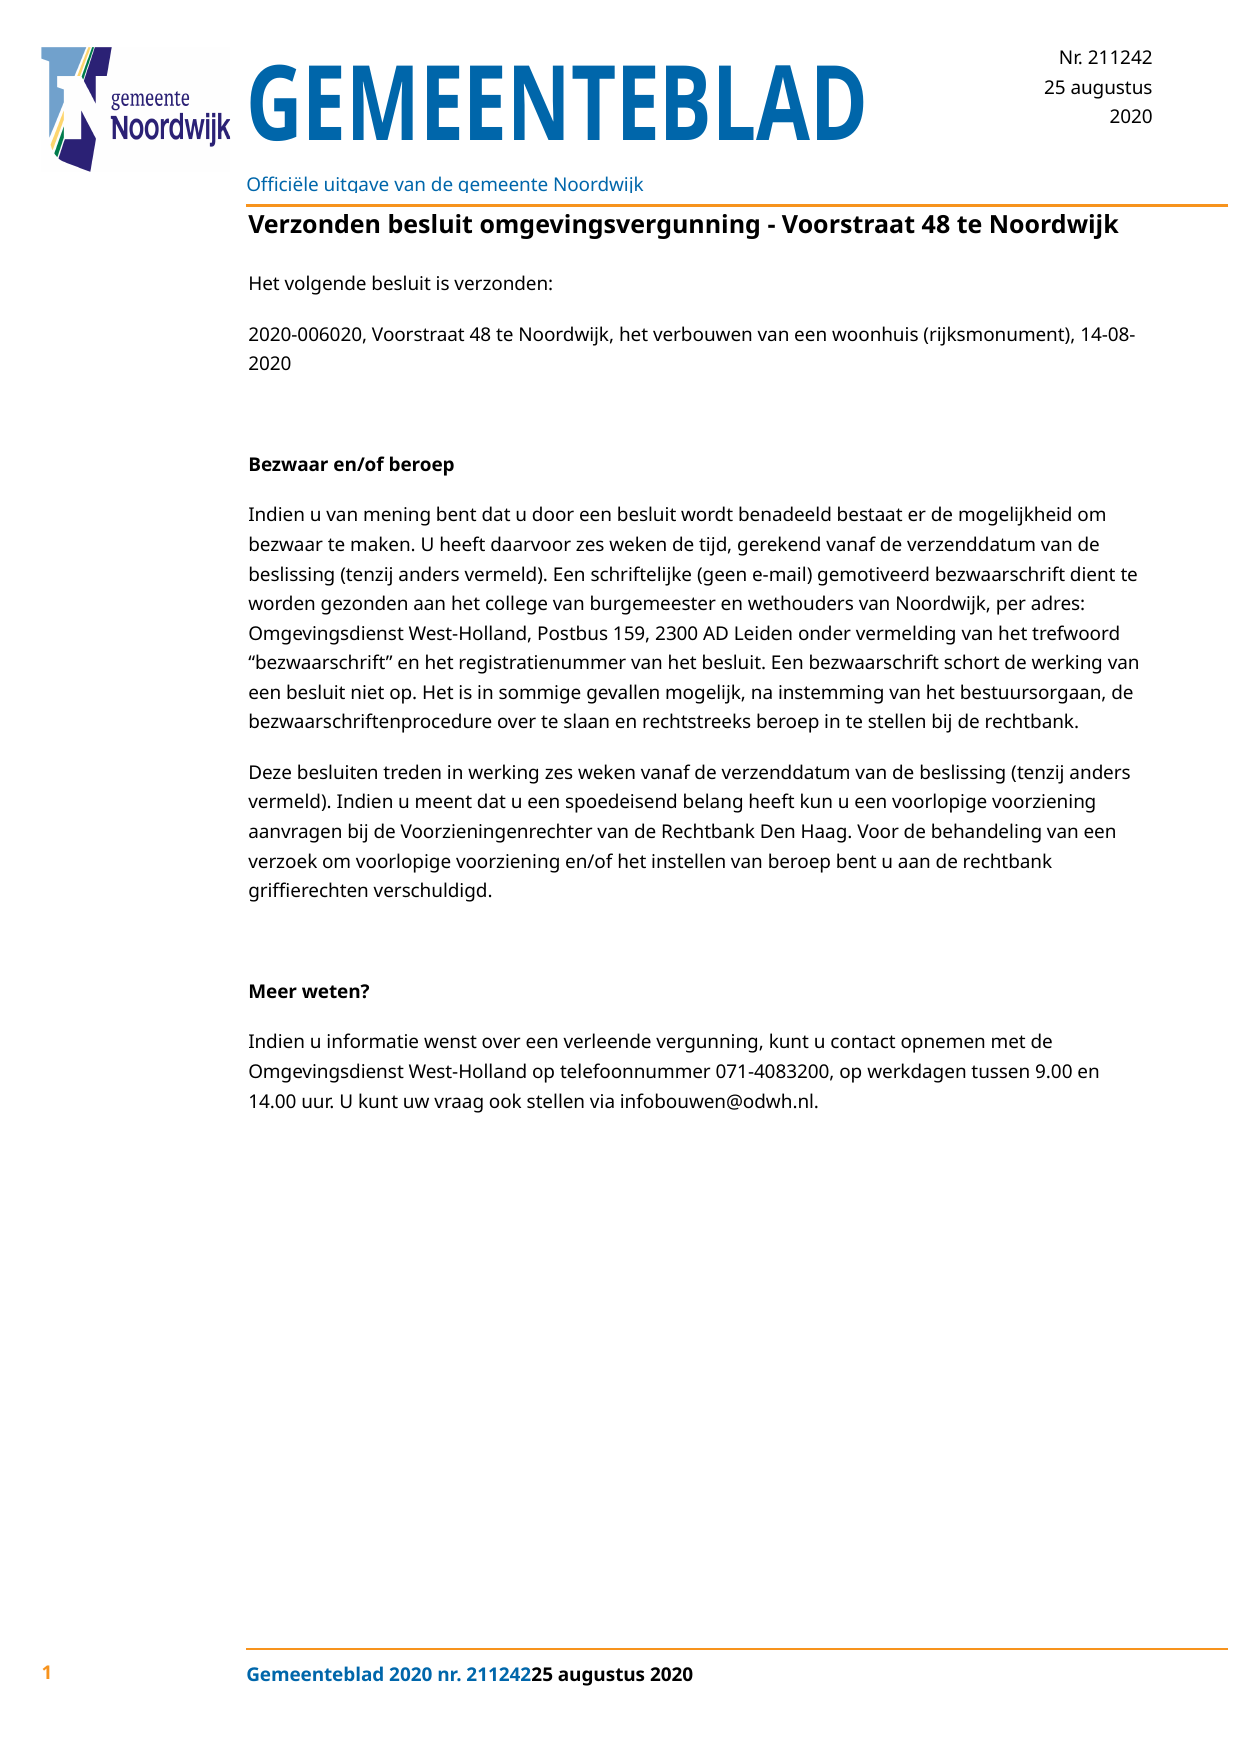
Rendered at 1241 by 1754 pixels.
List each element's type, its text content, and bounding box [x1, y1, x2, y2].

text Het volgende besluit is verzonden: [248, 270, 1152, 296]
text Deze besluiten treden in werking zes weken vanaf de verzenddatum van de beslissing (tenzij anders vermeld). Indien u meent dat u een spoedeisend belang heeft kun u een voorlopige voorziening aanvragen bij de Voorzieningenrechter van de Rechtbank Den Haag. Voor de behandeling van een verzoek om voorlopige voorziening en/of het instellen van beroep bent u aan de rechtbank griffierechten verschuldigd. [248, 759, 1152, 903]
text Meer weten? [248, 978, 1152, 1004]
text Bezwaar en/of beroep [248, 451, 1152, 477]
text Indien u van mening bent dat u door een besluit wordt benadeeld bestaat er de mogelijkheid om bezwaar te maken. U heeft daarvoor zes weken de tijd, gerekend vanaf de verzenddatum van de beslissing (tenzij anders vermeld). Een schriftelijke (geen e-mail) gemotiveerd bezwaarschrift dient te worden gezonden aan het college van burgemeester en wethouders van Noordwijk, per adres: Omgevingsdienst West-Holland, Postbus 159, 2300 AD Leiden onder vermelding van het trefwoord “bezwaarschrift” en het registratienummer van het besluit. Een bezwaarschrift schort de werking van een besluit niet op. Het is in sommige gevallen mogelijk, na instemming van het bestuursorgaan, de bezwaarschriftenprocedure over te slaan en rechtstreeks beroep in te stellen bij de rechtbank. [248, 502, 1152, 734]
text Verzonden besluit omgevingsvergunning - Voorstraat 48 te Noordwijk [248, 207, 1152, 241]
text Indien u informatie wenst over een verleende vergunning, kunt u contact opnemen met de Omgevingsdienst West-Holland op telefoonnummer 071-4083200, op werkdagen tussen 9.00 en 14.00 uur. U kunt uw vraag ook stellen via infobouwen@odwh.nl. [248, 1029, 1152, 1113]
picture [41, 47, 231, 172]
text 2020-006020, Voorstraat 48 te Noordwijk, het verbouwen van een woonhuis (rijksmonument), 14-08-2020 [248, 321, 1152, 376]
